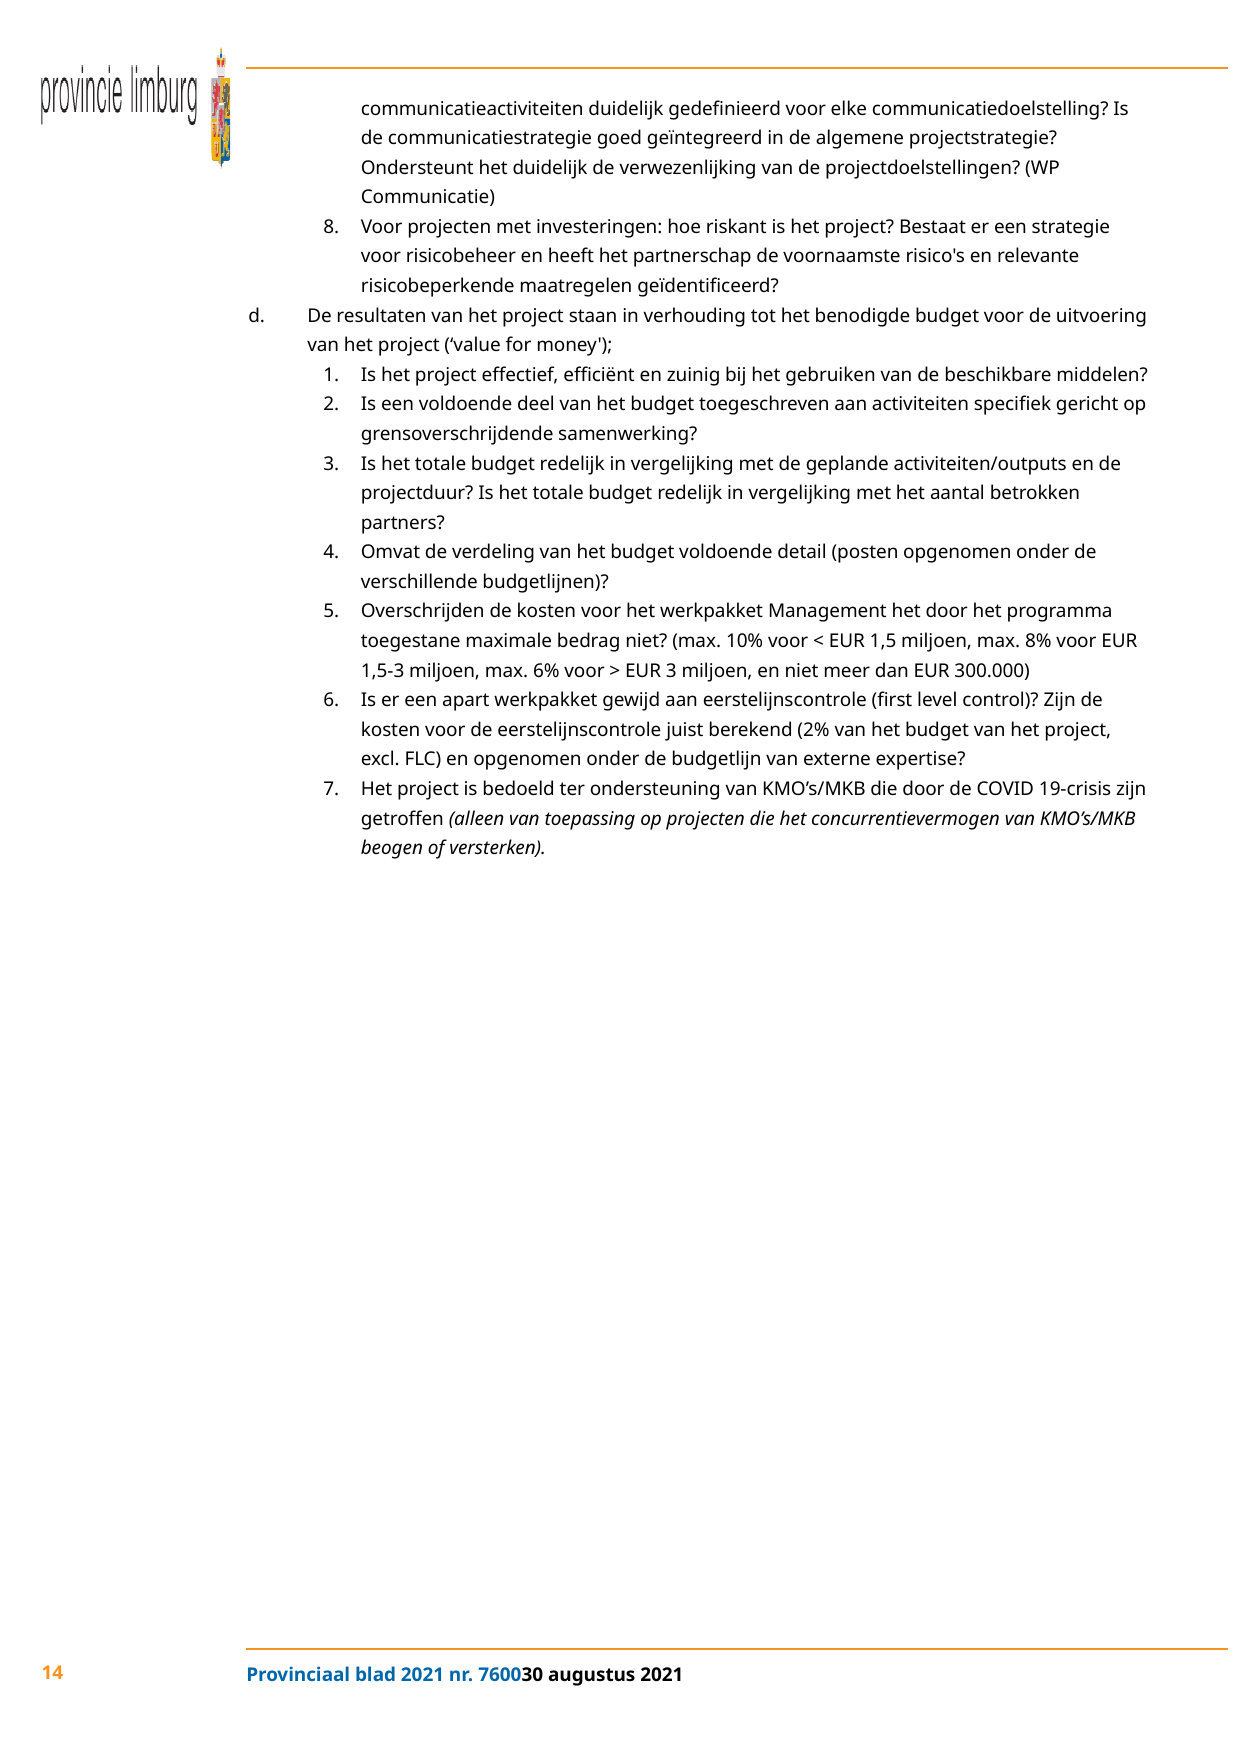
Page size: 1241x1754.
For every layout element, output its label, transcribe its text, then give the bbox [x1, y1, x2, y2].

list Is er een apart werkpakket gewijd aan eerstelijnscontrole (first level control)? Zijn de kosten voor de eerstelijnscontrole juist berekend (2% van het budget van het project, excl. FLC) en opgenomen onder de budgetlijn van externe expertise? [323, 686, 1152, 771]
list Is een voldoende deel van het budget toegeschreven aan activiteiten specifiek gericht op grensoverschrijdende samenwerking? [323, 391, 1152, 446]
list Is het totale budget redelijk in vergelijking met de geplande activiteiten/outputs en de projectduur? Is het totale budget redelijk in vergelijking met het aantal betrokken partners? [323, 450, 1152, 535]
list communicatieactiviteiten duidelijk gedefinieerd voor elke communicatiedoelstelling? Is de communicatiestrategie goed geïntegreerd in de algemene projectstrategie? Ondersteunt het duidelijk de verwezenlijking van de projectdoelstellingen? (WP Communicatie) [323, 95, 1152, 209]
list Omvat de verdeling van het budget voldoende detail (posten opgenomen onder de verschillende budgetlijnen)? [323, 538, 1152, 594]
list Overschrijden de kosten voor het werkpakket Management het door het programma toegestane maximale bedrag niet? (max. 10% voor < EUR 1,5 miljoen, max. 8% voor EUR 1,5-3 miljoen, max. 6% voor > EUR 3 miljoen, en niet meer dan EUR 300.000) [323, 598, 1152, 683]
list De resultaten van het project staan in verhouding tot het benodigde budget voor de uitvoering van het project (‘value for money'); [248, 302, 1152, 357]
list Is het project effectief, efficiënt en zuinig bij het gebruiken van de beschikbare middelen? [323, 361, 1152, 387]
list Voor projecten met investeringen: hoe riskant is het project? Bestaat er een strategie voor risicobeheer en heeft het partnerschap de voornaamste risico's en relevante risicobeperkende maatregelen geïdentificeerd? [323, 213, 1152, 298]
list Het project is bedoeld ter ondersteuning van KMO’s/MKB die door de COVID 19-crisis zijn getroffen (alleen van toepassing op projecten die het concurrentievermogen van KMO’s/MKB beogen of versterken). [323, 775, 1152, 860]
picture [41, 47, 231, 172]
